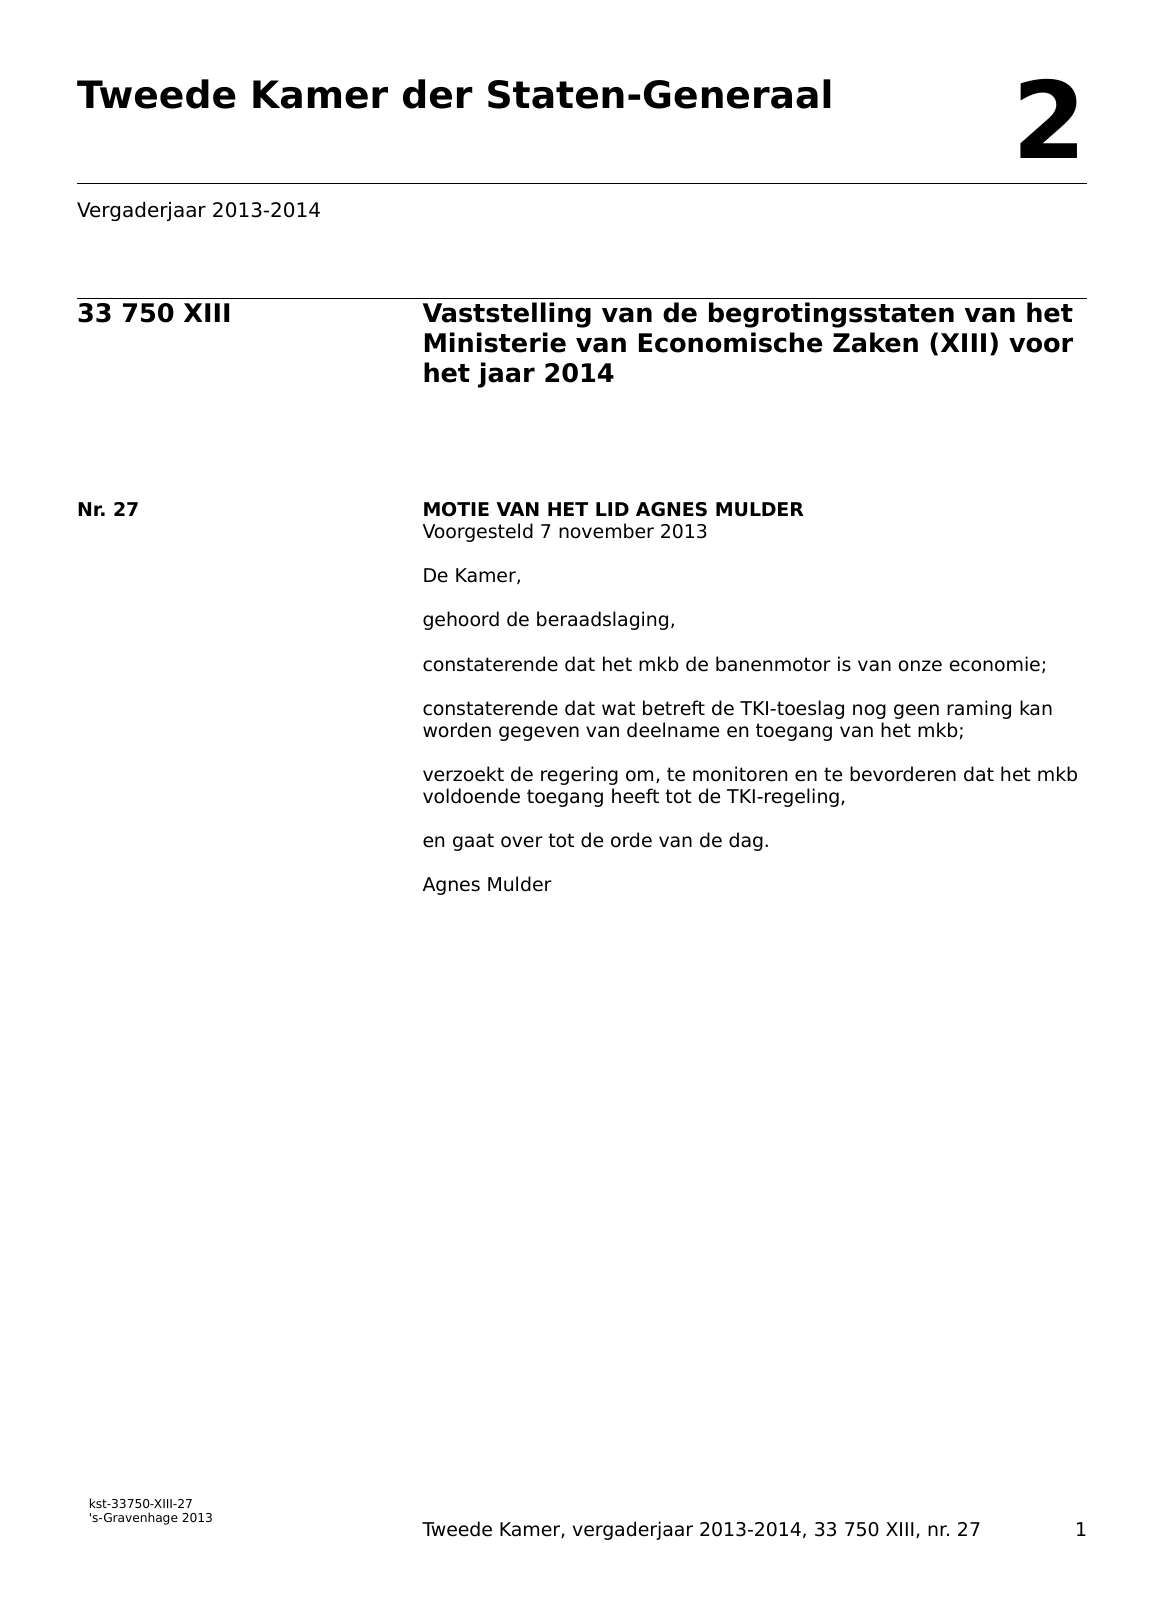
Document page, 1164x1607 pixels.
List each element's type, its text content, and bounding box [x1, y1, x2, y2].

text 's-Gravenhage 2013 [88, 1511, 323, 1525]
text Agnes Mulder [422, 874, 1087, 896]
text Voorgesteld 7 november 2013 [422, 521, 1087, 543]
subtitle 33 750 XIII Vaststelling van de begrotingsstaten van het Ministerie van Economische Zaken (XIII) voor het jaar 2014 [77, 299, 1087, 388]
table_header 2 [886, 59, 1087, 183]
table_header Tweede Kamer der Staten-Generaal [77, 59, 886, 183]
text en gaat over tot de orde van de dag. [422, 830, 1087, 852]
text constaterende dat het mkb de banenmotor is van onze economie; [422, 653, 1087, 676]
text constaterende dat wat betreft de TKI-toeslag nog geen raming kan worden gegeven van deelname en toegang van het mkb; [422, 698, 1087, 742]
text gehoord de beraadslaging, [422, 609, 1087, 631]
subtitle Nr. 27 MOTIE VAN HET LID AGNES MULDER [77, 499, 1087, 521]
text De Kamer, [422, 565, 1087, 587]
text kst-33750-XIII-27 [88, 1497, 323, 1511]
text verzoekt de regering om, te monitoren en te bevorderen dat het mkb voldoende toegang heeft tot de TKI-regeling, [422, 764, 1087, 808]
table_cell Vergaderjaar 2013-2014 [77, 184, 1087, 298]
